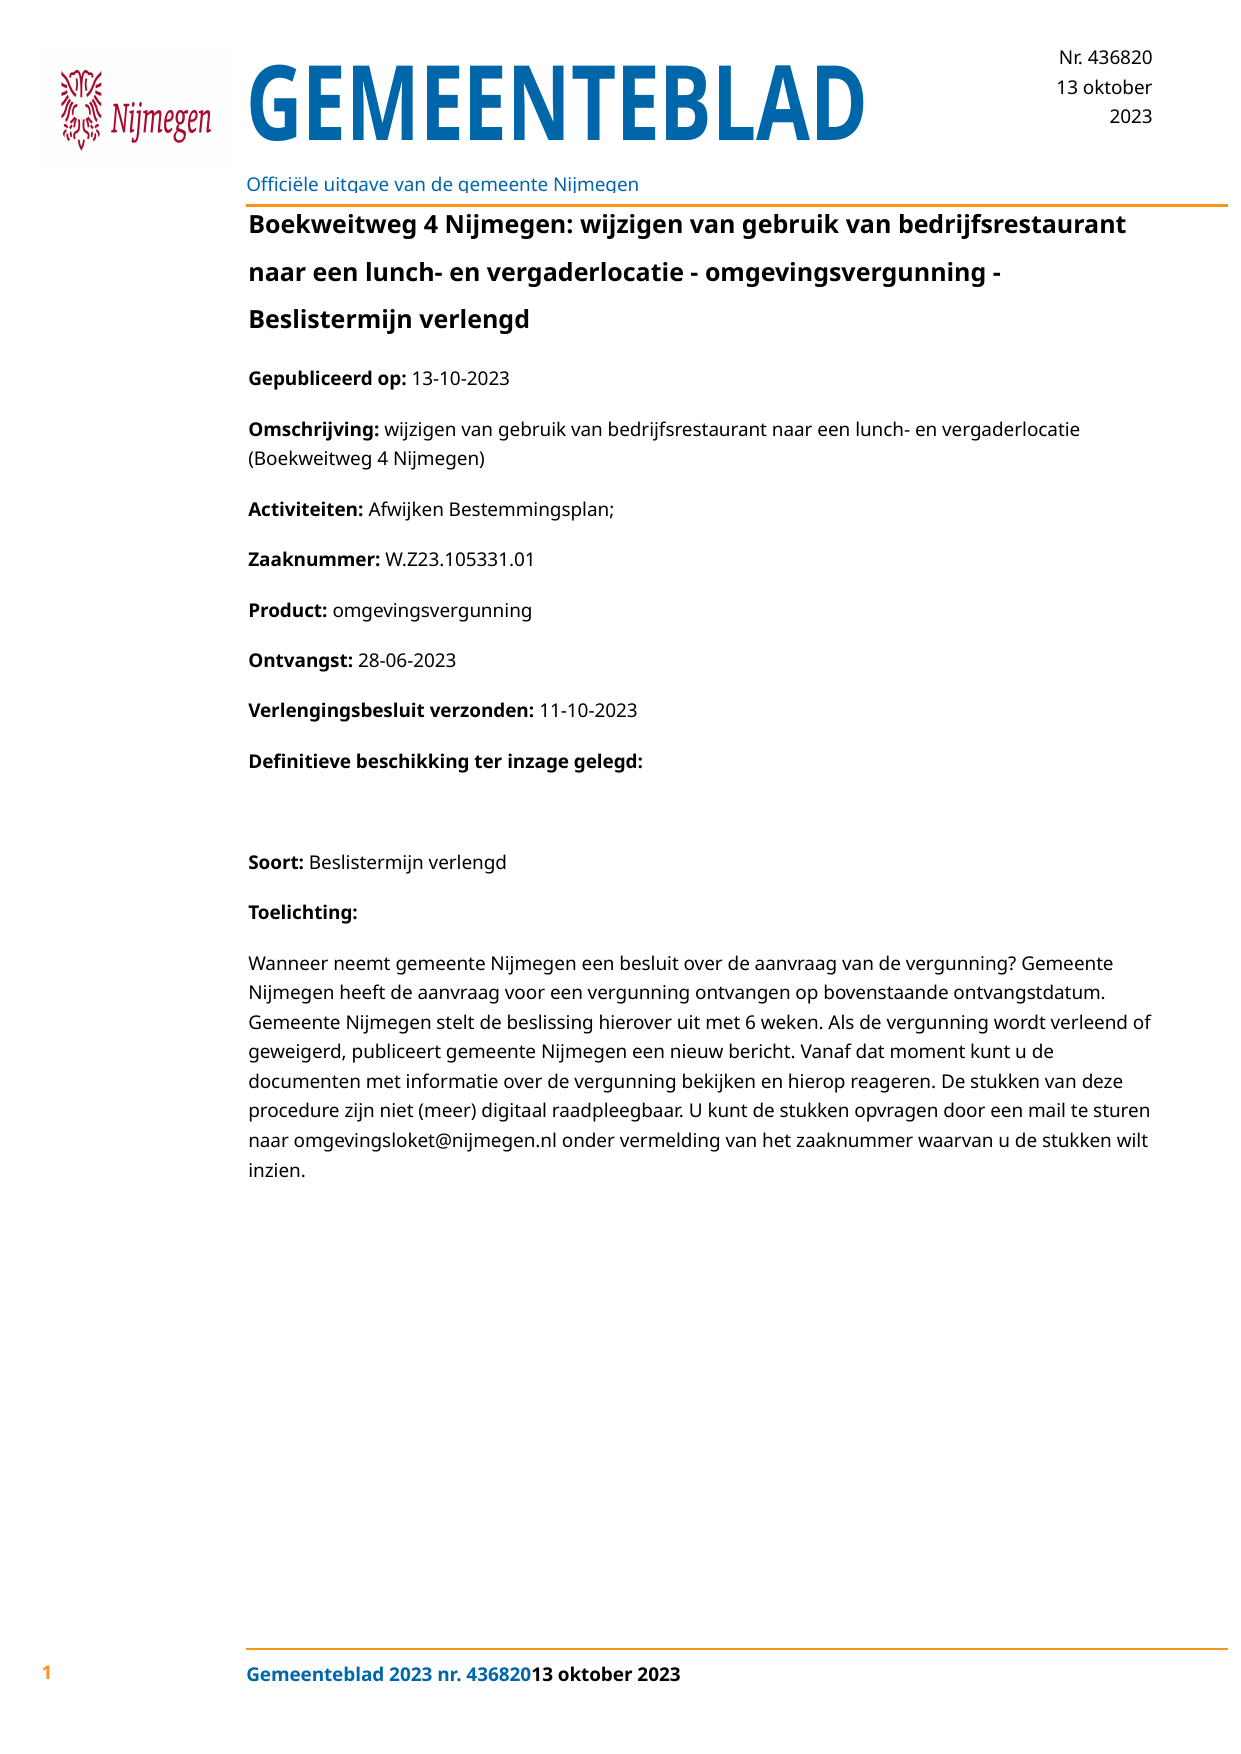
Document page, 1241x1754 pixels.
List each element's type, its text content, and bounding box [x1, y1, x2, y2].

text Gepubliceerd op: 13-10-2023 [248, 366, 1152, 391]
text Definitieve beschikking ter inzage gelegd: [248, 748, 1152, 774]
picture [41, 47, 231, 172]
text Product: omgevingsvergunning [248, 597, 1152, 622]
text Ontvangst: 28-06-2023 [248, 647, 1152, 673]
text Omschrijving: wijzigen van gebruik van bedrijfsrestaurant naar een lunch- en vergaderlocatie (Boekweitweg 4 Nijmegen) [248, 416, 1152, 471]
text Wanneer neemt gemeente Nijmegen een besluit over de aanvraag van de vergunning? Gemeente Nijmegen heeft de aanvraag voor een vergunning ontvangen op bovenstaande ontvangstdatum. Gemeente Nijmegen stelt de beslissing hierover uit met 6 weken. Als de vergunning wordt verleend of geweigerd, publiceert gemeente Nijmegen een nieuw bericht. Vanaf dat moment kunt u de documenten met informatie over de vergunning bekijken en hierop reageren. De stukken van deze procedure zijn niet (meer) digitaal raadpleegbaar. U kunt de stukken opvragen door een mail te sturen naar omgevingsloket@nijmegen.nl onder vermelding van het zaaknummer waarvan u de stukken wilt inzien. [248, 950, 1152, 1182]
text Boekweitweg 4 Nijmegen: wijzigen van gebruik van bedrijfsrestaurant naar een lunch- en vergaderlocatie - omgevingsvergunning - Beslistermijn verlengd [248, 207, 1152, 336]
text Soort: Beslistermijn verlengd [248, 849, 1152, 874]
text Verlengingsbesluit verzonden: 11-10-2023 [248, 698, 1152, 723]
text Zaaknummer: W.Z23.105331.01 [248, 546, 1152, 572]
text Activiteiten: Afwijken Bestemmingsplan; [248, 496, 1152, 522]
text Toelichting: [248, 899, 1152, 925]
